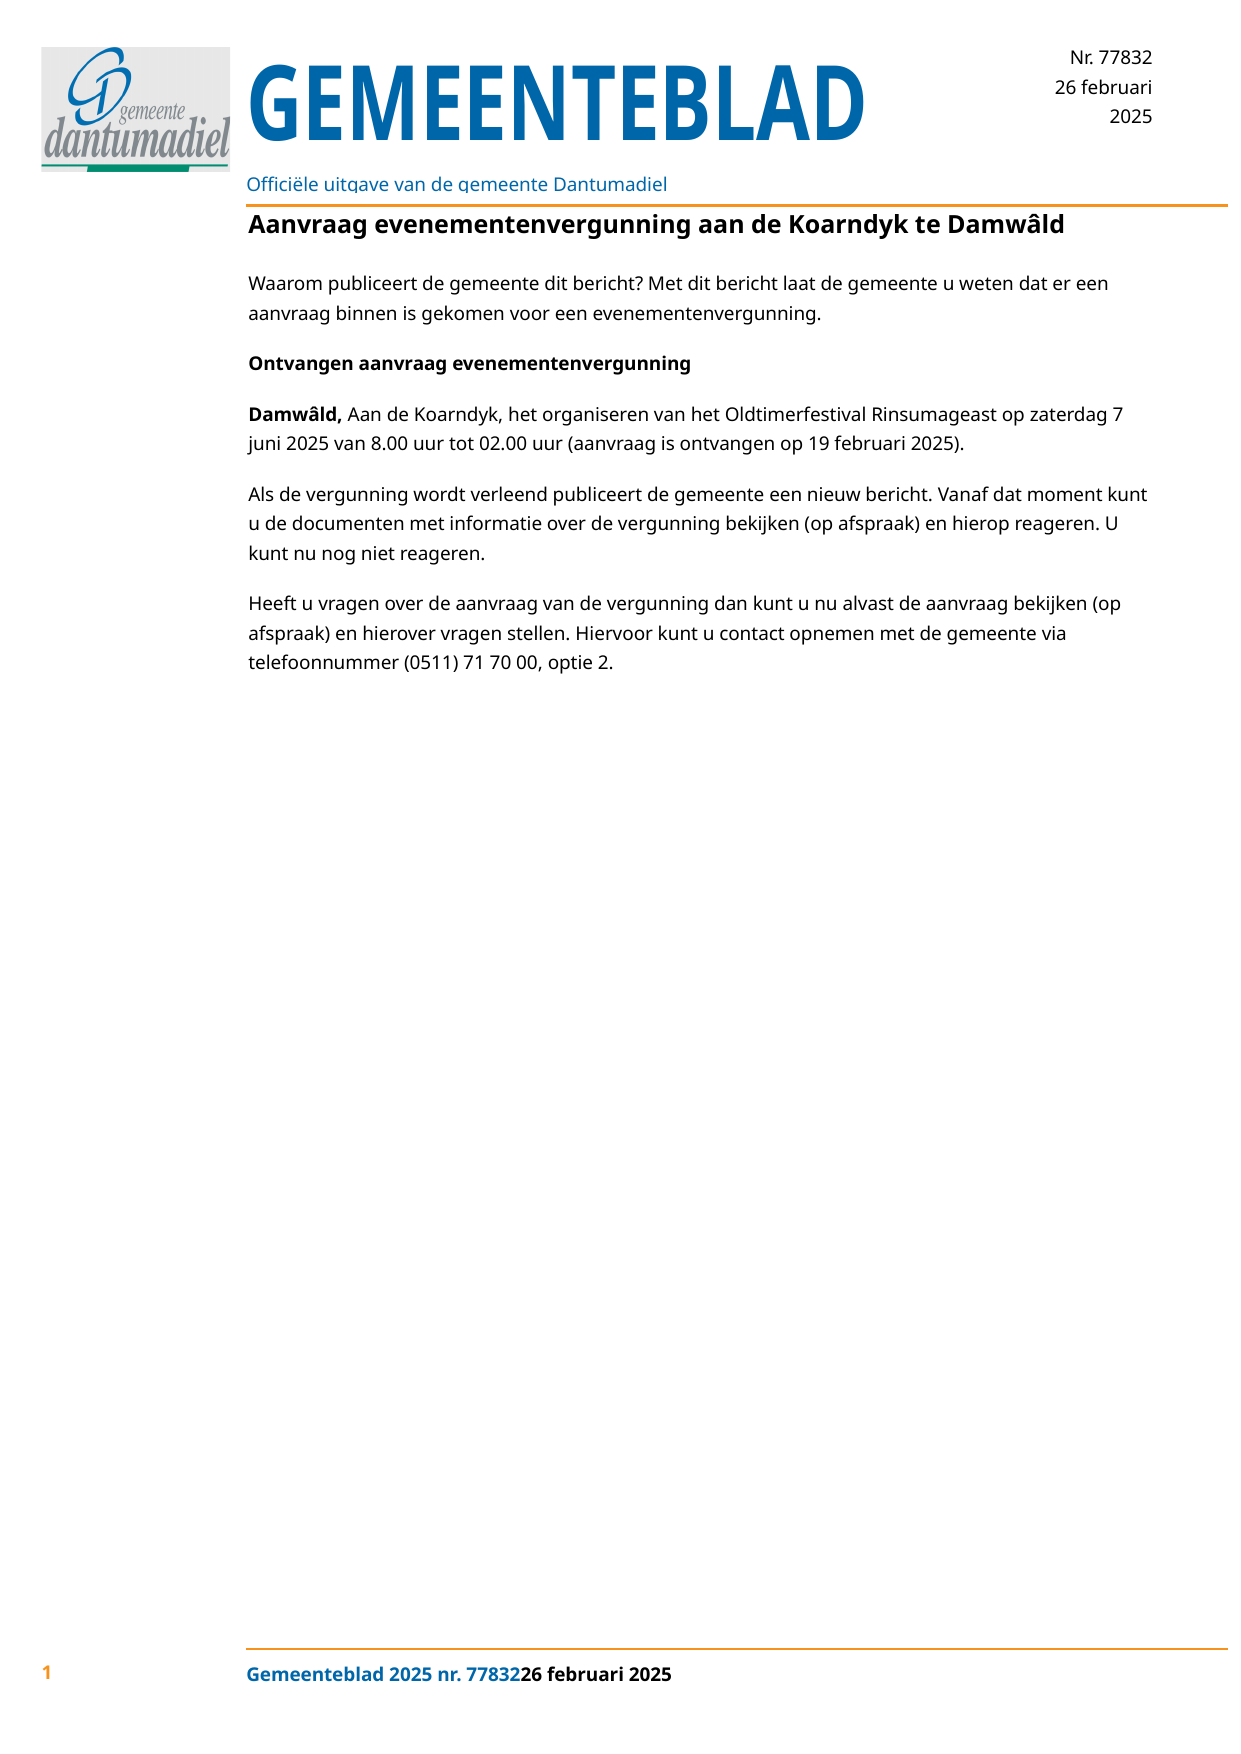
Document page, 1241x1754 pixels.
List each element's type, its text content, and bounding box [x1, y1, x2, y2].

picture [41, 47, 231, 172]
text Heeft u vragen over de aanvraag van de vergunning dan kunt u nu alvast de aanvraag bekijken (op afspraak) en hierover vragen stellen. Hiervoor kunt u contact opnemen met de gemeente via telefoonnummer (0511) 71 70 00, optie 2. [248, 590, 1152, 675]
text Waarom publiceert de gemeente dit bericht? Met dit bericht laat de gemeente u weten dat er een aanvraag binnen is gekomen voor een evenementenvergunning. [248, 270, 1152, 326]
text Damwâld, Aan de Koarndyk, het organiseren van het Oldtimerfestival Rinsumageast op zaterdag 7 juni 2025 van 8.00 uur tot 02.00 uur (aanvraag is ontvangen op 19 februari 2025). [248, 401, 1152, 456]
text Ontvangen aanvraag evenementenvergunning [248, 350, 1152, 376]
text Als de vergunning wordt verleend publiceert de gemeente een nieuw bericht. Vanaf dat moment kunt u de documenten met informatie over de vergunning bekijken (op afspraak) en hierop reageren. U kunt nu nog niet reageren. [248, 481, 1152, 566]
text Aanvraag evenementenvergunning aan de Koarndyk te Damwâld [248, 207, 1152, 241]
